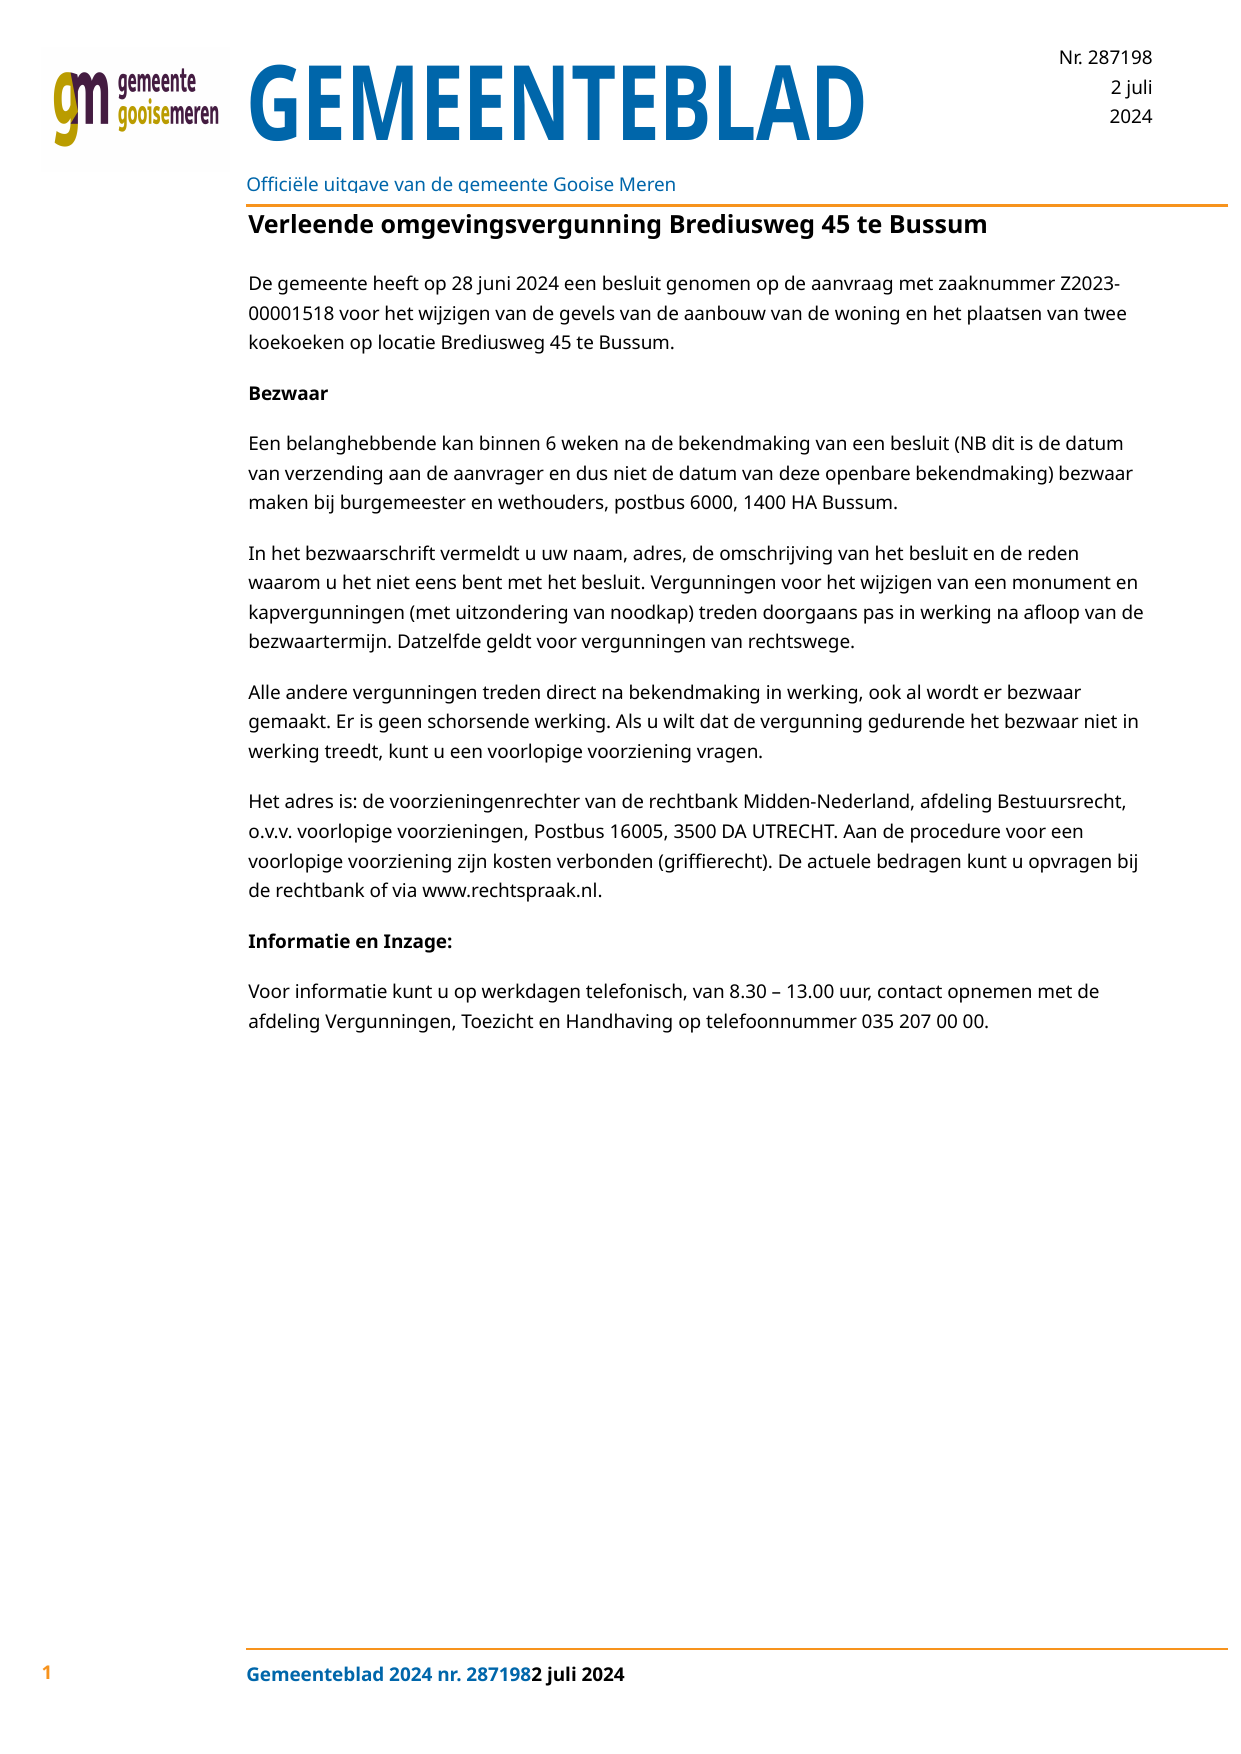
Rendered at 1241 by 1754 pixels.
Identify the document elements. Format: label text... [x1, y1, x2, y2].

text Bezwaar [248, 380, 1152, 406]
text Het adres is: de voorzieningenrechter van de rechtbank Midden-Nederland, afdeling Bestuursrecht, o.v.v. voorlopige voorzieningen, Postbus 16005, 3500 DA UTRECHT. Aan de procedure voor een voorlopige voorziening zijn kosten verbonden (griffierecht). De actuele bedragen kunt u opvragen bij de rechtbank of via www.rechtspraak.nl. [248, 789, 1152, 903]
text De gemeente heeft op 28 juni 2024 een besluit genomen op de aanvraag met zaaknummer Z2023-00001518 voor het wijzigen van de gevels van de aanbouw van de woning en het plaatsen van twee koekoeken op locatie Brediusweg 45 te Bussum. [248, 270, 1152, 355]
text Verleende omgevingsvergunning Brediusweg 45 te Bussum [248, 207, 1152, 241]
text Alle andere vergunningen treden direct na bekendmaking in werking, ook al wordt er bezwaar gemaakt. Er is geen schorsende werking. Als u wilt dat de vergunning gedurende het bezwaar niet in werking treedt, kunt u een voorlopige voorziening vragen. [248, 679, 1152, 764]
picture [41, 47, 231, 172]
text In het bezwaarschrift vermeldt u uw naam, adres, de omschrijving van het besluit en de reden waarom u het niet eens bent met het besluit. Vergunningen voor het wijzigen van een monument en kapvergunningen (met uitzondering van noodkap) treden doorgaans pas in werking na afloop van de bezwaartermijn. Datzelfde geldt voor vergunningen van rechtswege. [248, 540, 1152, 654]
text Informatie en Inzage: [248, 928, 1152, 953]
text Een belanghebbende kan binnen 6 weken na de bekendmaking van een besluit (NB dit is de datum van verzending aan de aanvrager en dus niet de datum van deze openbare bekendmaking) bezwaar maken bij burgemeester en wethouders, postbus 6000, 1400 HA Bussum. [248, 430, 1152, 515]
text Voor informatie kunt u op werkdagen telefonisch, van 8.30 – 13.00 uur, contact opnemen met de afdeling Vergunningen, Toezicht en Handhaving op telefoonnummer 035 207 00 00. [248, 978, 1152, 1033]
